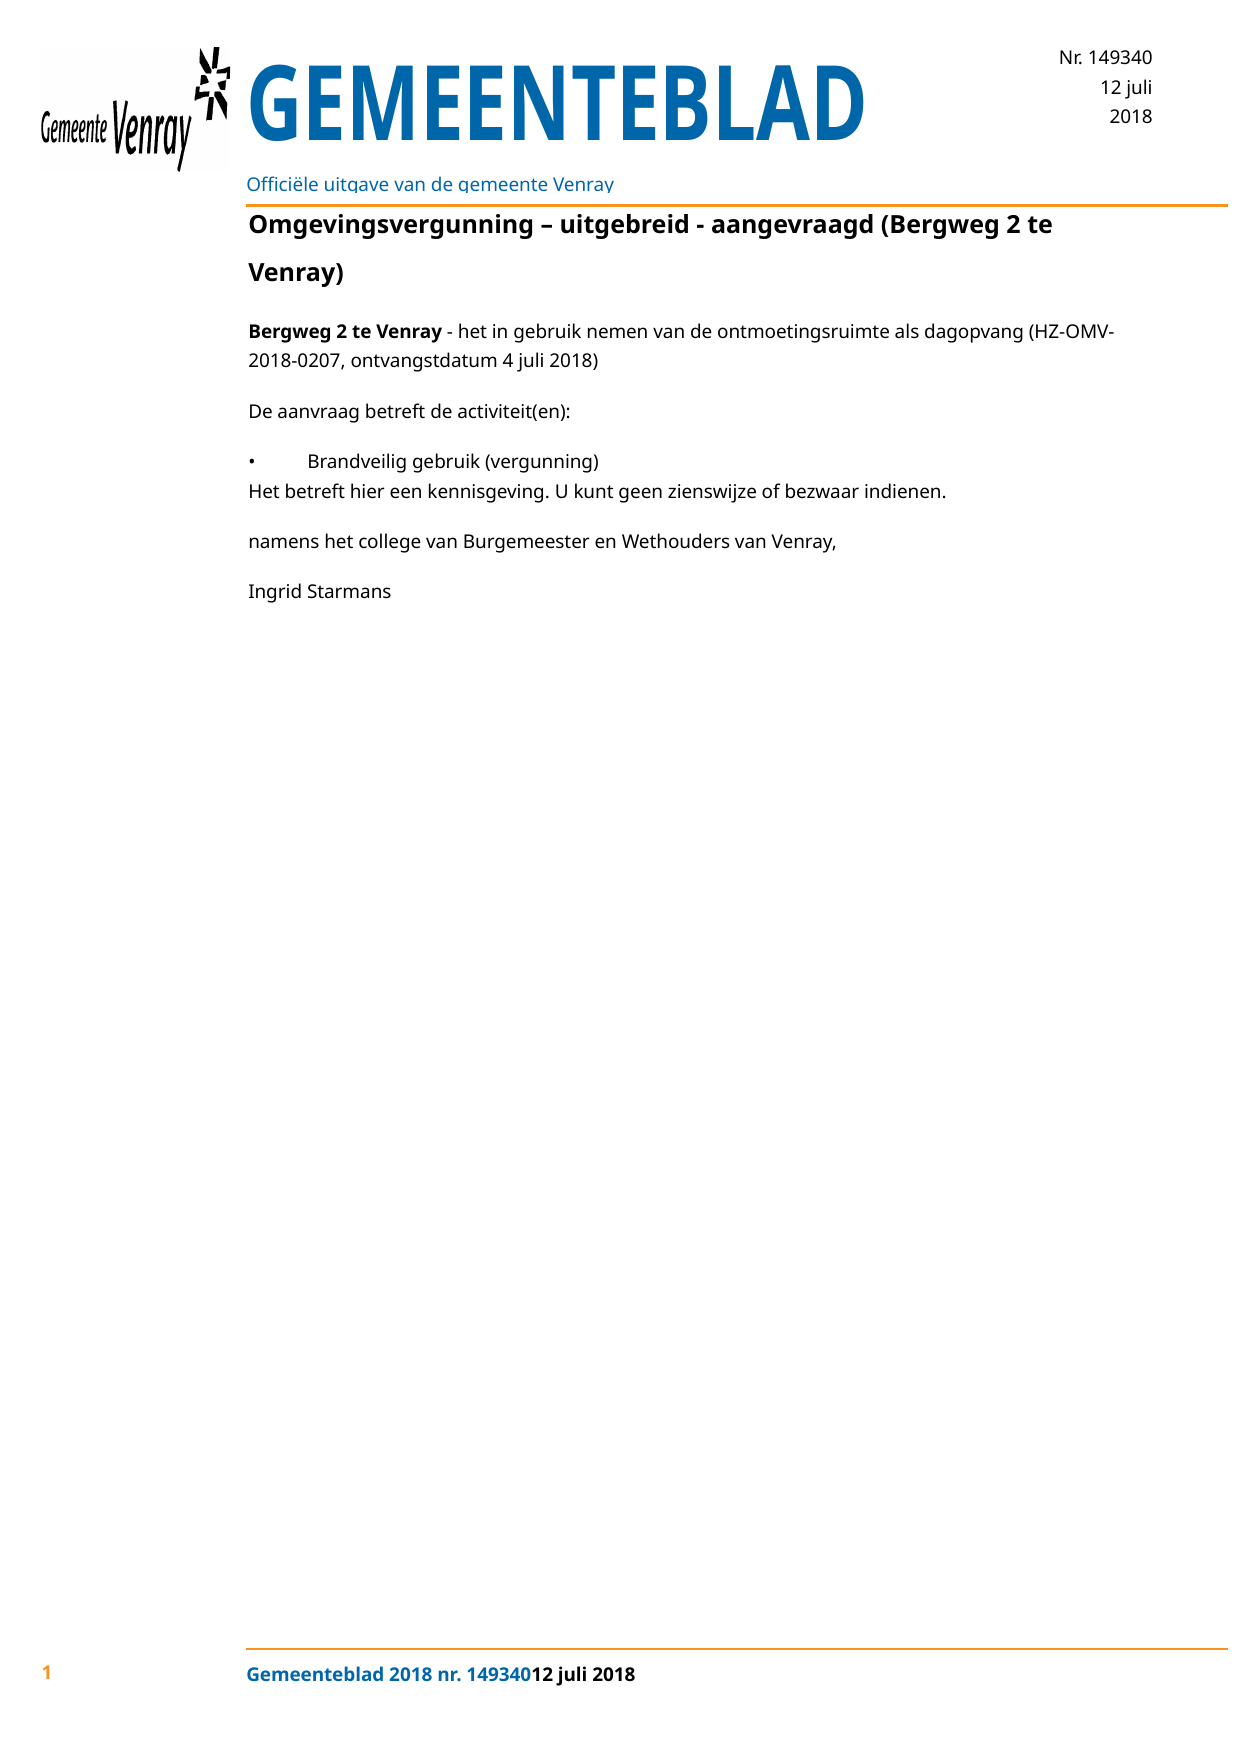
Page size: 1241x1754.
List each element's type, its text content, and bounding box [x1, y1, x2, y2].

text Ingrid Starmans [248, 579, 1152, 604]
list Brandveilig gebruik (vergunning) [248, 448, 1152, 474]
text Bergweg 2 te Venray - het in gebruik nemen van de ontmoetingsruimte als dagopvang (HZ-OMV-2018-0207, ontvangstdatum 4 juli 2018) [248, 318, 1152, 373]
text Omgevingsvergunning – uitgebreid - aangevraagd (Bergweg 2 te Venray) [248, 207, 1152, 288]
text De aanvraag betreft de activiteit(en): [248, 398, 1152, 424]
text namens het college van Burgemeester en Wethouders van Venray, [248, 528, 1152, 554]
text Het betreft hier een kennisgeving. U kunt geen zienswijze of bezwaar indienen. [248, 478, 1152, 504]
picture [41, 47, 231, 172]
